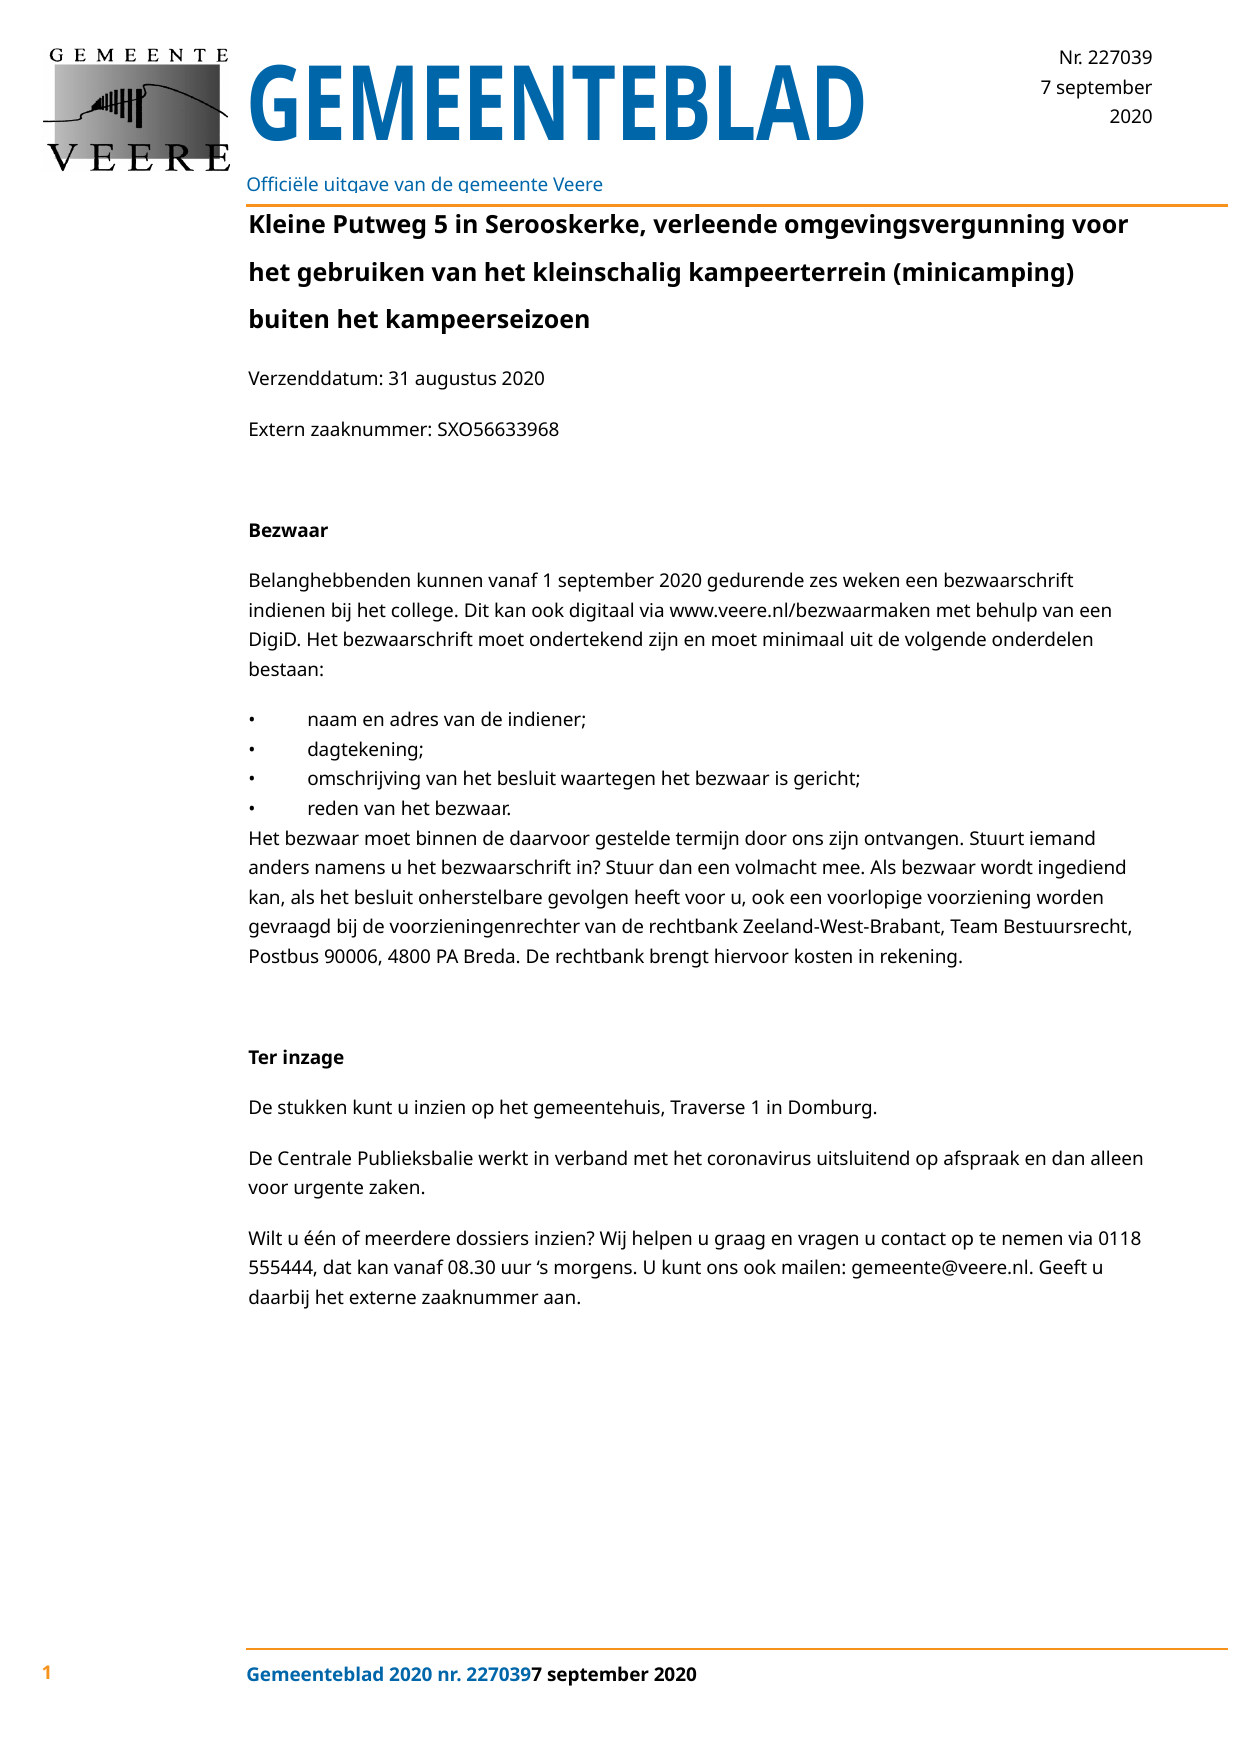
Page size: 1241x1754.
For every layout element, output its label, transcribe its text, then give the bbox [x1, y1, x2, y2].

text Verzenddatum: 31 augustus 2020 [248, 366, 1152, 391]
text Belanghebbenden kunnen vanaf 1 september 2020 gedurende zes weken een bezwaarschrift indienen bij het college. Dit kan ook digitaal via www.veere.nl/bezwaarmaken met behulp van een DigiD. Het bezwaarschrift moet ondertekend zijn en moet minimaal uit de volgende onderdelen bestaan: [248, 567, 1152, 682]
text De Centrale Publieksbalie werkt in verband met het coronavirus uitsluitend op afspraak en dan alleen voor urgente zaken. [248, 1145, 1152, 1200]
list dagtekening; [248, 736, 1152, 762]
picture [41, 47, 231, 172]
list omschrijving van het besluit waartegen het bezwaar is gericht; [248, 766, 1152, 791]
text Het bezwaar moet binnen de daarvoor gestelde termijn door ons zijn ontvangen. Stuurt iemand anders namens u het bezwaarschrift in? Stuur dan een volmacht mee. Als bezwaar wordt ingediend kan, als het besluit onherstelbare gevolgen heeft voor u, ook een voorlopige voorziening worden gevraagd bij de voorzieningenrechter van de rechtbank Zeeland-West-Brabant, Team Bestuursrecht, Postbus 90006, 4800 PA Breda. De rechtbank brengt hiervoor kosten in rekening. [248, 825, 1152, 969]
text De stukken kunt u inzien op het gemeentehuis, Traverse 1 in Domburg. [248, 1094, 1152, 1120]
text Kleine Putweg 5 in Serooskerke, verleende omgevingsvergunning voor het gebruiken van het kleinschalig kampeerterrein (minicamping) buiten het kampeerseizoen [248, 207, 1152, 336]
text Extern zaaknummer: SXO56633968 [248, 416, 1152, 442]
text Wilt u één of meerdere dossiers inzien? Wij helpen u graag en vragen u contact op te nemen via 0118 555444, dat kan vanaf 08.30 uur ‘s morgens. U kunt ons ook mailen: gemeente@veere.nl. Geeft u daarbij het externe zaaknummer aan. [248, 1225, 1152, 1309]
text Bezwaar [248, 517, 1152, 542]
text Ter inzage [248, 1044, 1152, 1069]
list reden van het bezwaar. [248, 795, 1152, 821]
list naam en adres van de indiener; [248, 706, 1152, 732]
